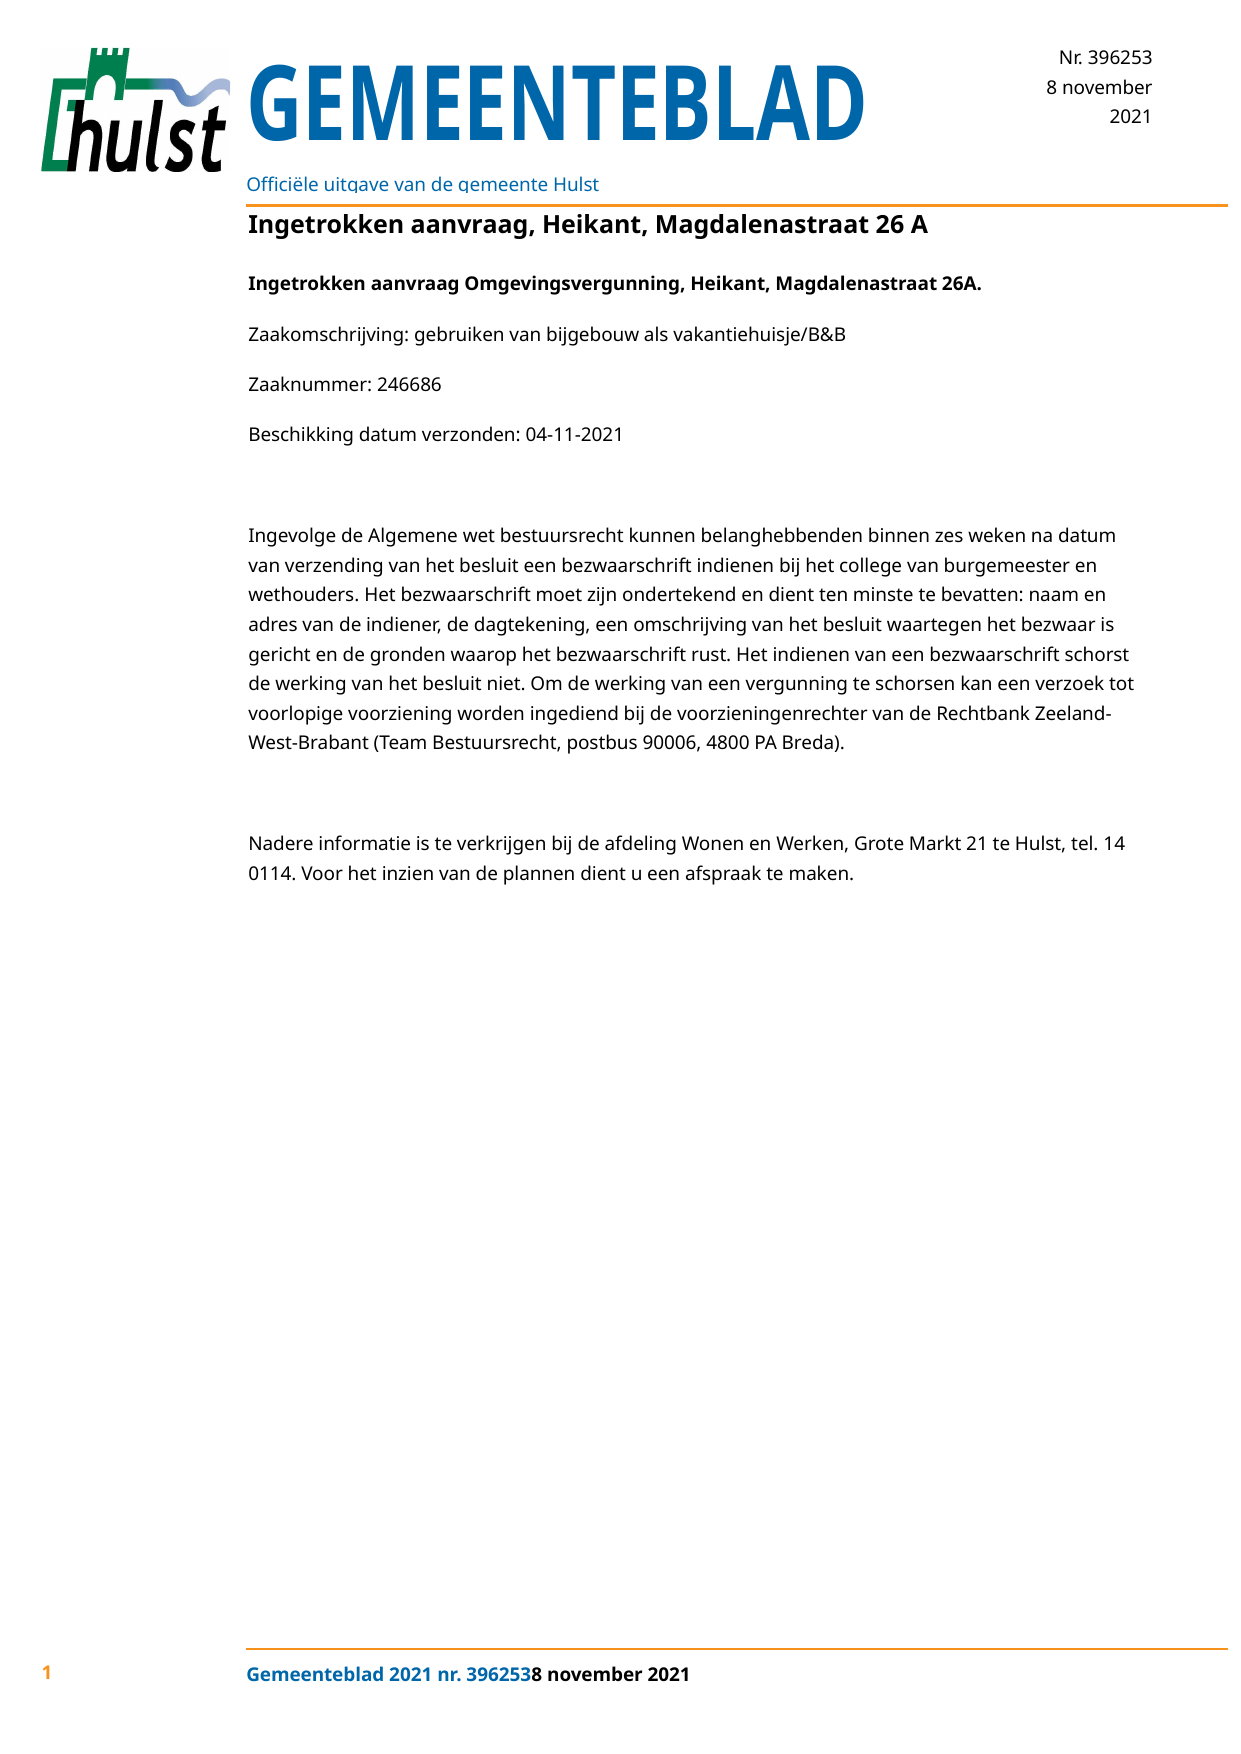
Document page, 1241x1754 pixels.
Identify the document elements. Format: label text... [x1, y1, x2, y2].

text Nadere informatie is te verkrijgen bij de afdeling Wonen en Werken, Grote Markt 21 te Hulst, tel. 14 0114. Voor het inzien van de plannen dient u een afspraak te maken. [248, 830, 1152, 886]
text Zaakomschrijving: gebruiken van bijgebouw als vakantiehuisje/B&B [248, 321, 1152, 346]
text Beschikking datum verzonden: 04-11-2021 [248, 422, 1152, 447]
text Ingetrokken aanvraag Omgevingsvergunning, Heikant, Magdalenastraat 26A. [248, 270, 1152, 296]
picture [41, 47, 231, 172]
text Zaaknummer: 246686 [248, 371, 1152, 397]
text Ingetrokken aanvraag, Heikant, Magdalenastraat 26 A [248, 207, 1152, 241]
text Ingevolge de Algemene wet bestuursrecht kunnen belanghebbenden binnen zes weken na datum van verzending van het besluit een bezwaarschrift indienen bij het college van burgemeester en wethouders. Het bezwaarschrift moet zijn ondertekend en dient ten minste te bevatten: naam en adres van de indiener, de dagtekening, een omschrijving van het besluit waartegen het bezwaar is gericht en de gronden waarop het bezwaarschrift rust. Het indienen van een bezwaarschrift schorst de werking van het besluit niet. Om de werking van een vergunning te schorsen kan een verzoek tot voorlopige voorziening worden ingediend bij de voorzieningenrechter van de Rechtbank Zeeland-West-Brabant (Team Bestuursrecht, postbus 90006, 4800 PA Breda). [248, 522, 1152, 755]
